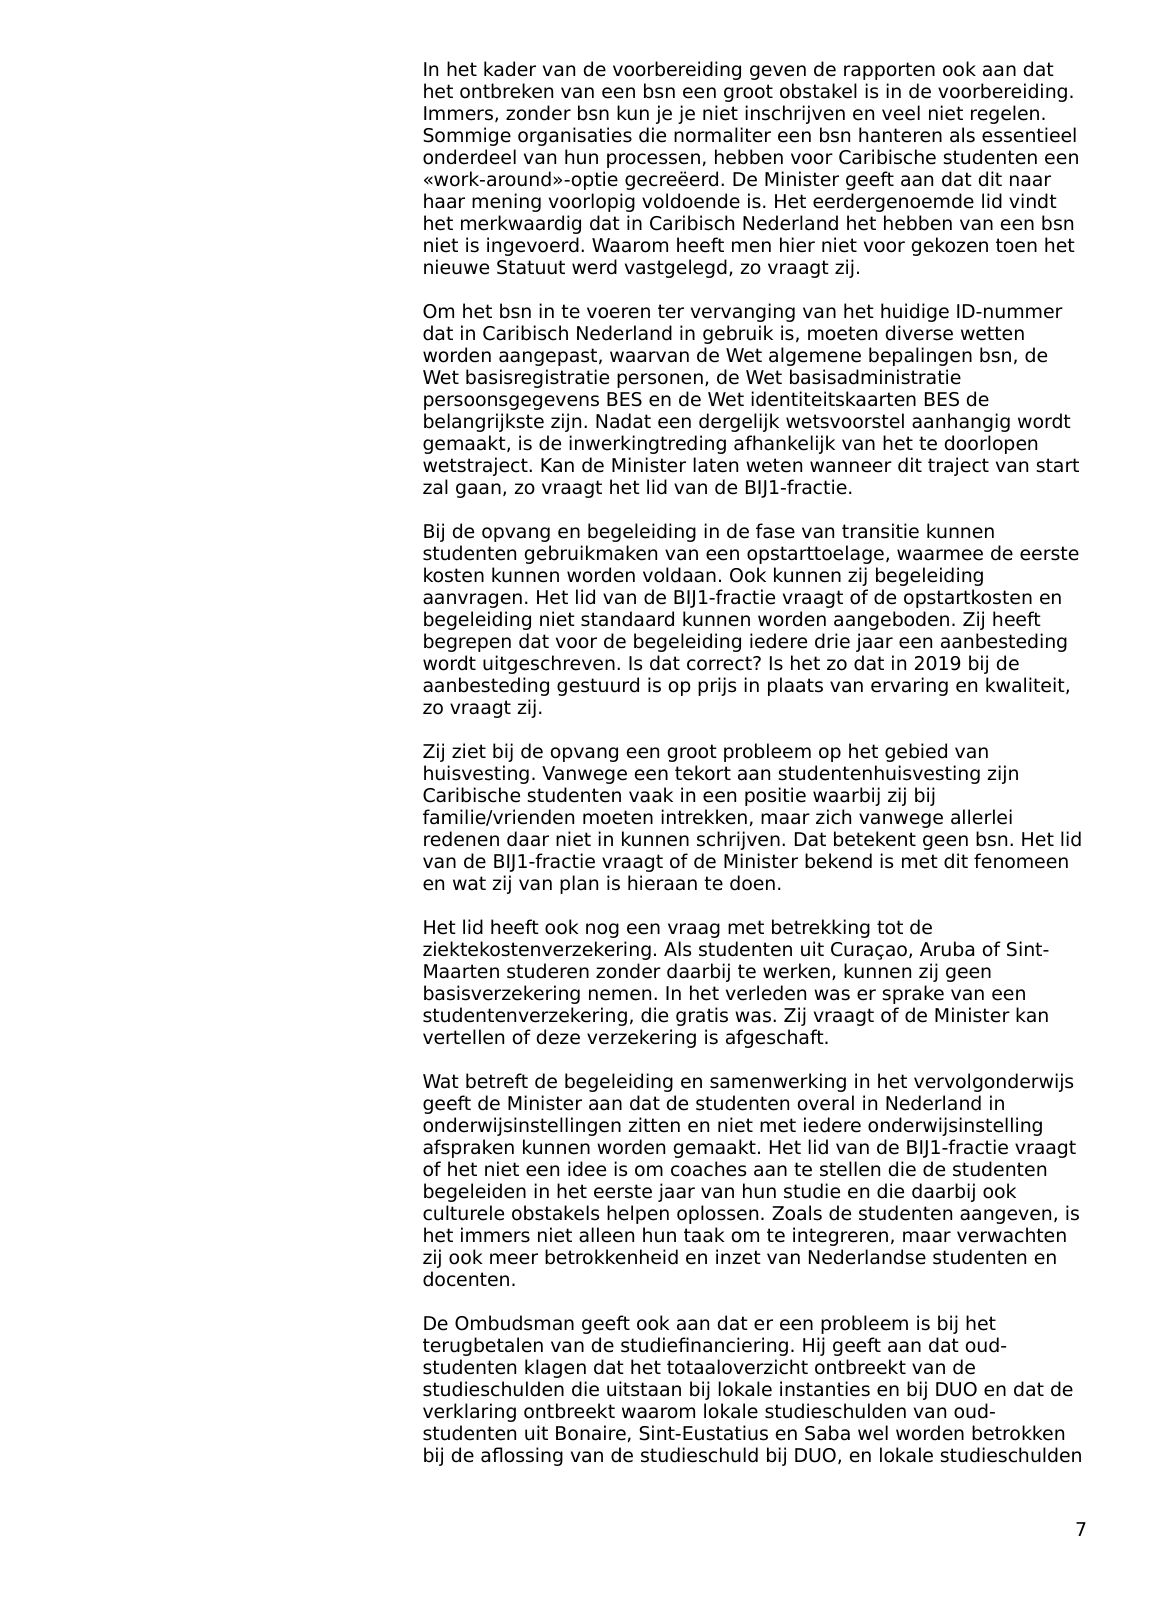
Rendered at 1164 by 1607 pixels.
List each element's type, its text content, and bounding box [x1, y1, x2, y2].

text Zij ziet bij de opvang een groot probleem op het gebied van huisvesting. Vanwege een tekort aan studentenhuisvesting zijn Caribische studenten vaak in een positie waarbij zij bij familie/vrienden moeten intrekken, maar zich vanwege allerlei redenen daar niet in kunnen schrijven. Dat betekent geen bsn. Het lid van de BIJ1-fractie vraagt of de Minister bekend is met dit fenomeen en wat zij van plan is hieraan te doen. [422, 741, 1087, 895]
text Het lid heeft ook nog een vraag met betrekking tot de ziektekostenverzekering. Als studenten uit Curaçao, Aruba of Sint-Maarten studeren zonder daarbij te werken, kunnen zij geen basisverzekering nemen. In het verleden was er sprake van een studentenverzekering, die gratis was. Zij vraagt of de Minister kan vertellen of deze verzekering is afgeschaft. [422, 917, 1087, 1049]
text Wat betreft de begeleiding en samenwerking in het vervolgonderwijs geeft de Minister aan dat de studenten overal in Nederland in onderwijsinstellingen zitten en niet met iedere onderwijsinstelling afspraken kunnen worden gemaakt. Het lid van de BIJ1-fractie vraagt of het niet een idee is om coaches aan te stellen die de studenten begeleiden in het eerste jaar van hun studie en die daarbij ook culturele obstakels helpen oplossen. Zoals de studenten aangeven, is het immers niet alleen hun taak om te integreren, maar verwachten zij ook meer betrokkenheid en inzet van Nederlandse studenten en docenten. [422, 1071, 1087, 1291]
text Om het bsn in te voeren ter vervanging van het huidige ID-nummer dat in Caribisch Nederland in gebruik is, moeten diverse wetten worden aangepast, waarvan de Wet algemene bepalingen bsn, de Wet basisregistratie personen, de Wet basisadministratie persoonsgegevens BES en de Wet identiteitskaarten BES de belangrijkste zijn. Nadat een dergelijk wetsvoorstel aanhangig wordt gemaakt, is de inwerkingtreding afhankelijk van het te doorlopen wetstraject. Kan de Minister laten weten wanneer dit traject van start zal gaan, zo vraagt het lid van de BIJ1-fractie. [422, 301, 1087, 499]
text Bij de opvang en begeleiding in de fase van transitie kunnen studenten gebruikmaken van een opstarttoelage, waarmee de eerste kosten kunnen worden voldaan. Ook kunnen zij begeleiding aanvragen. Het lid van de BIJ1-fractie vraagt of de opstartkosten en begeleiding niet standaard kunnen worden aangeboden. Zij heeft begrepen dat voor de begeleiding iedere drie jaar een aanbesteding wordt uitgeschreven. Is dat correct? Is het zo dat in 2019 bij de aanbesteding gestuurd is op prijs in plaats van ervaring en kwaliteit, zo vraagt zij. [422, 521, 1087, 719]
text In het kader van de voorbereiding geven de rapporten ook aan dat het ontbreken van een bsn een groot obstakel is in de voorbereiding. Immers, zonder bsn kun je je niet inschrijven en veel niet regelen. Sommige organisaties die normaliter een bsn hanteren als essentieel onderdeel van hun processen, hebben voor Caribische studenten een «work-around»-optie gecreëerd. De Minister geeft aan dat dit naar haar mening voorlopig voldoende is. Het eerdergenoemde lid vindt het merkwaardig dat in Caribisch Nederland het hebben van een bsn niet is ingevoerd. Waarom heeft men hier niet voor gekozen toen het nieuwe Statuut werd vastgelegd, zo vraagt zij. [422, 59, 1087, 279]
text De Ombudsman geeft ook aan dat er een probleem is bij het terugbetalen van de studiefinanciering. Hij geeft aan dat oud-studenten klagen dat het totaaloverzicht ontbreekt van de studieschulden die uitstaan bij lokale instanties en bij DUO en dat de verklaring ontbreekt waarom lokale studieschulden van oud-studenten uit Bonaire, Sint-Eustatius en Saba wel worden betrokken bij de aflossing van de studieschuld bij DUO, en lokale studieschulden [422, 1313, 1087, 1467]
